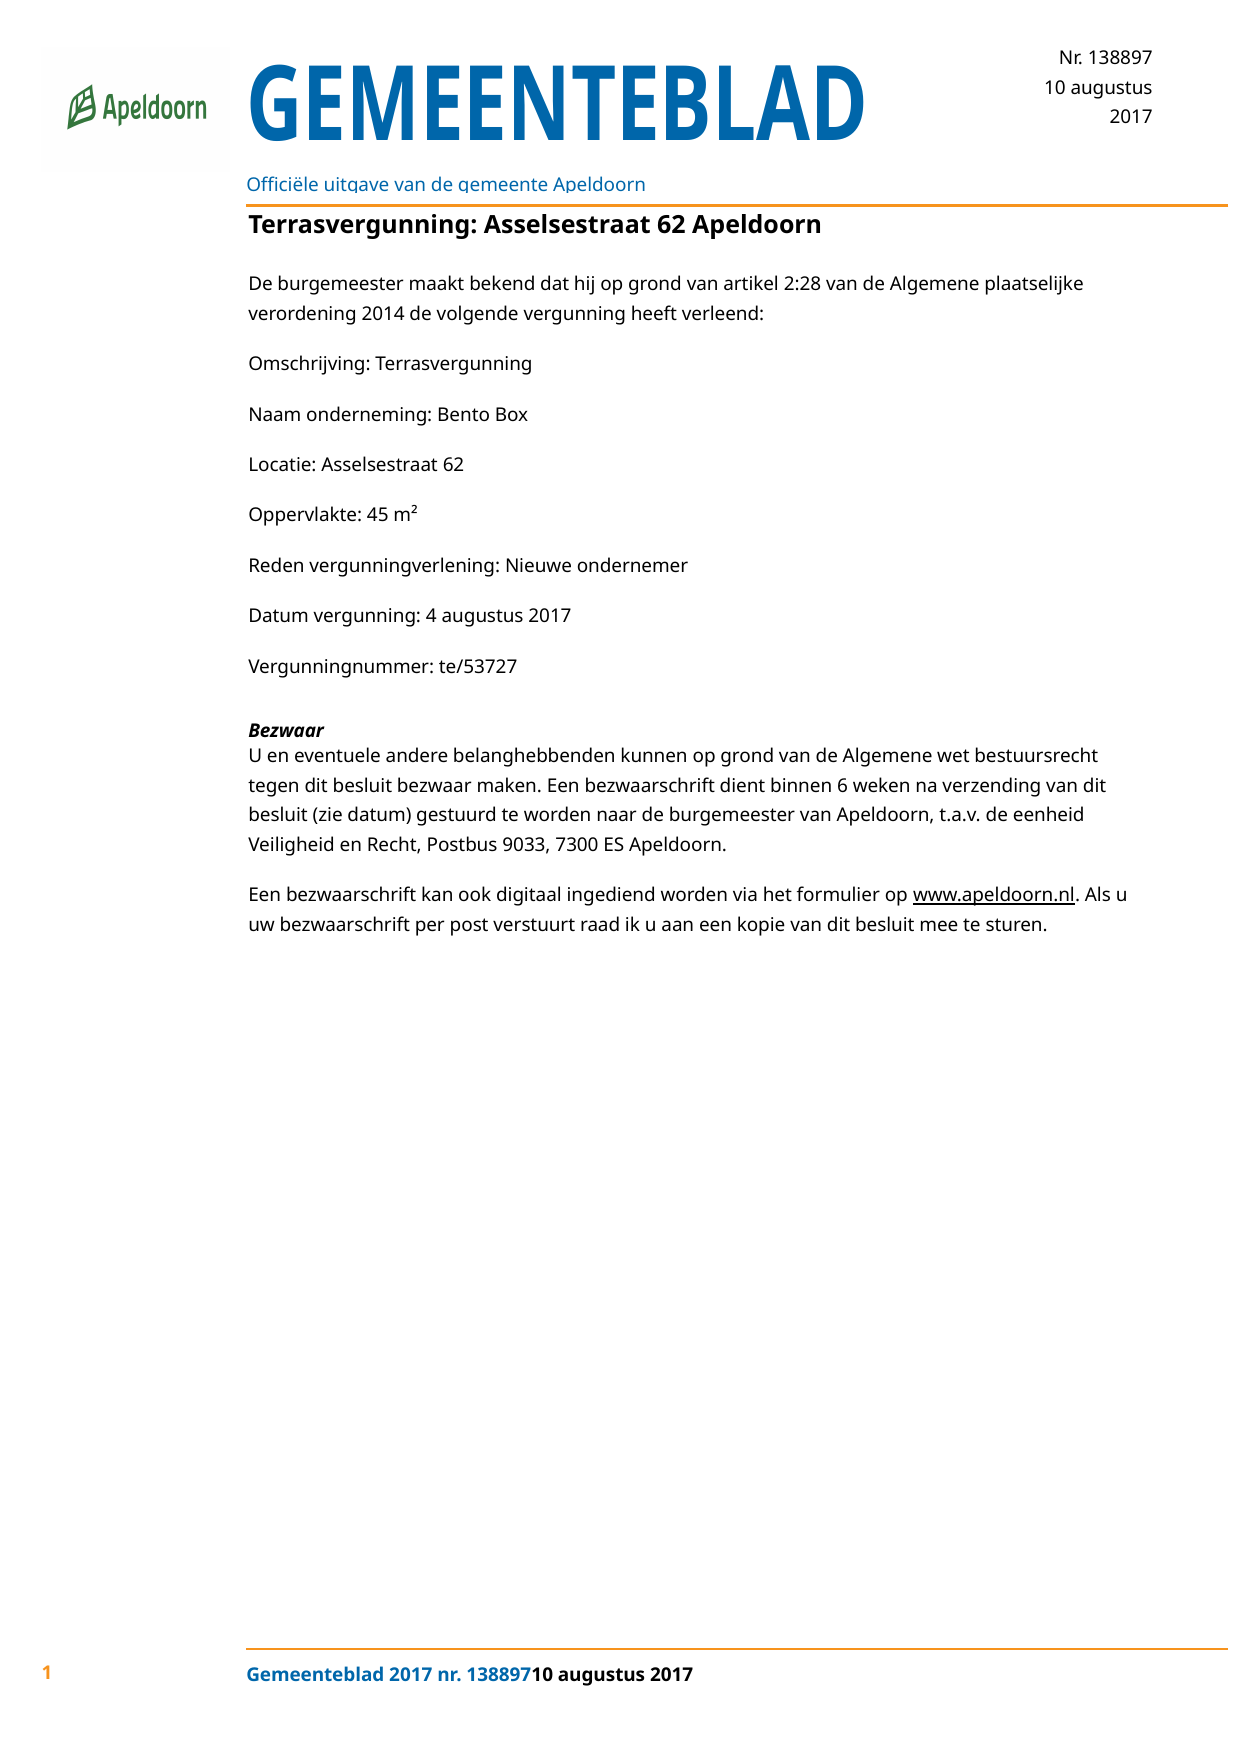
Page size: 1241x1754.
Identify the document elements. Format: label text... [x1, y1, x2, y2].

text Locatie: Asselsestraat 62 [248, 451, 1152, 477]
text Omschrijving: Terrasvergunning [248, 350, 1152, 376]
text Reden vergunningverlening: Nieuwe ondernemer [248, 552, 1152, 578]
text Terrasvergunning: Asselsestraat 62 Apeldoorn [248, 207, 1152, 241]
text Datum vergunning: 4 augustus 2017 [248, 602, 1152, 628]
text De burgemeester maakt bekend dat hij op grond van artikel 2:28 van de Algemene plaatselijke verordening 2014 de volgende vergunning heeft verleend: [248, 270, 1152, 326]
text Een bezwaarschrift kan ook digitaal ingediend worden via het formulier op www.apeldoorn.nl. Als u uw bezwaarschrift per post verstuurt raad ik u aan een kopie van dit besluit mee te sturen. [248, 882, 1152, 937]
text U en eventuele andere belanghebbenden kunnen op grond van de Algemene wet bestuursrecht tegen dit besluit bezwaar maken. Een bezwaarschrift dient binnen 6 weken na verzending van dit besluit (zie datum) gestuurd te worden naar de burgemeester van Apeldoorn, t.a.v. de eenheid Veiligheid en Recht, Postbus 9033, 7300 ES Apeldoorn. [248, 742, 1152, 857]
text Bezwaar [248, 717, 1152, 742]
text Oppervlakte: 45 m² [248, 502, 1152, 527]
picture [41, 47, 231, 172]
text Naam onderneming: Bento Box [248, 401, 1152, 426]
text Vergunningnummer: te/53727 [248, 653, 1152, 678]
